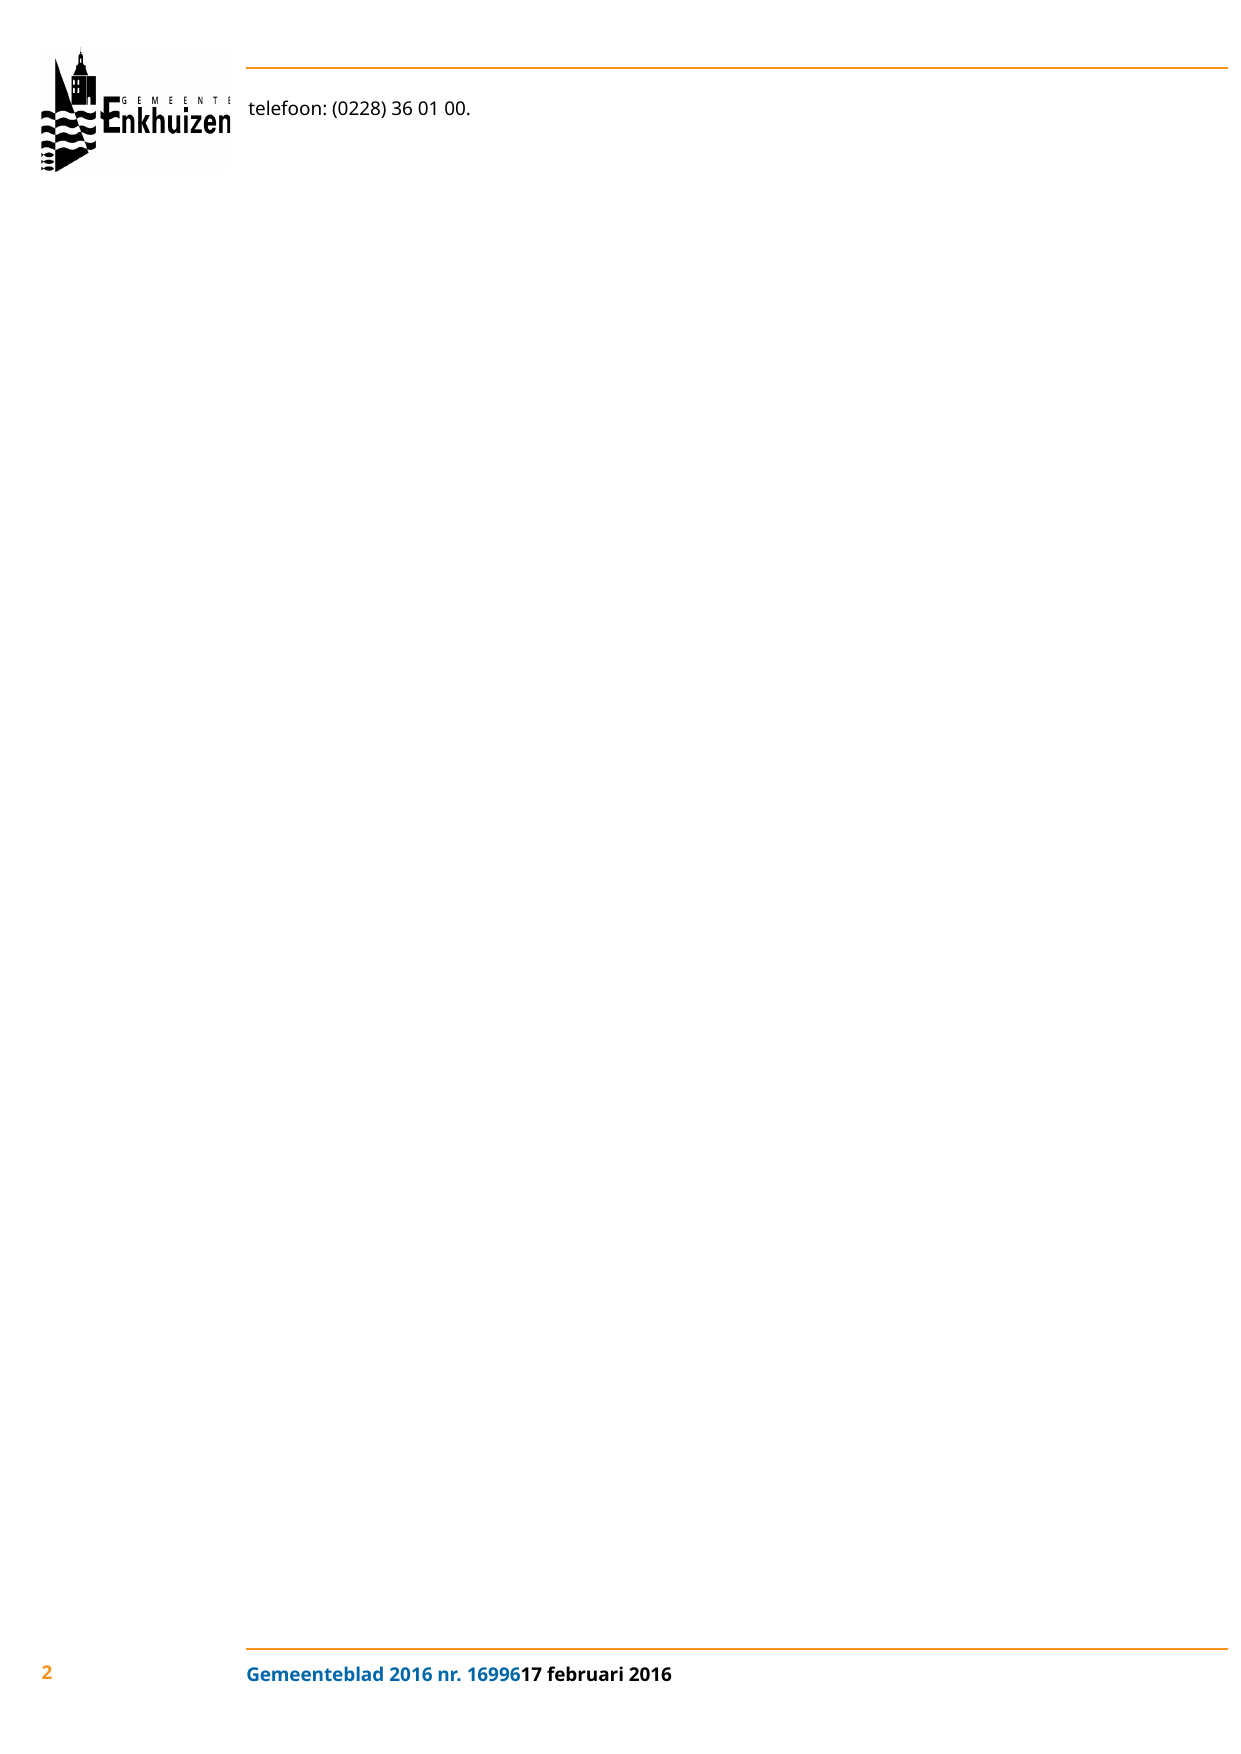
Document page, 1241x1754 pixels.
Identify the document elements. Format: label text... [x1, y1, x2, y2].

text telefoon: (0228) 36 01 00. [248, 95, 1152, 121]
picture [41, 47, 231, 172]
